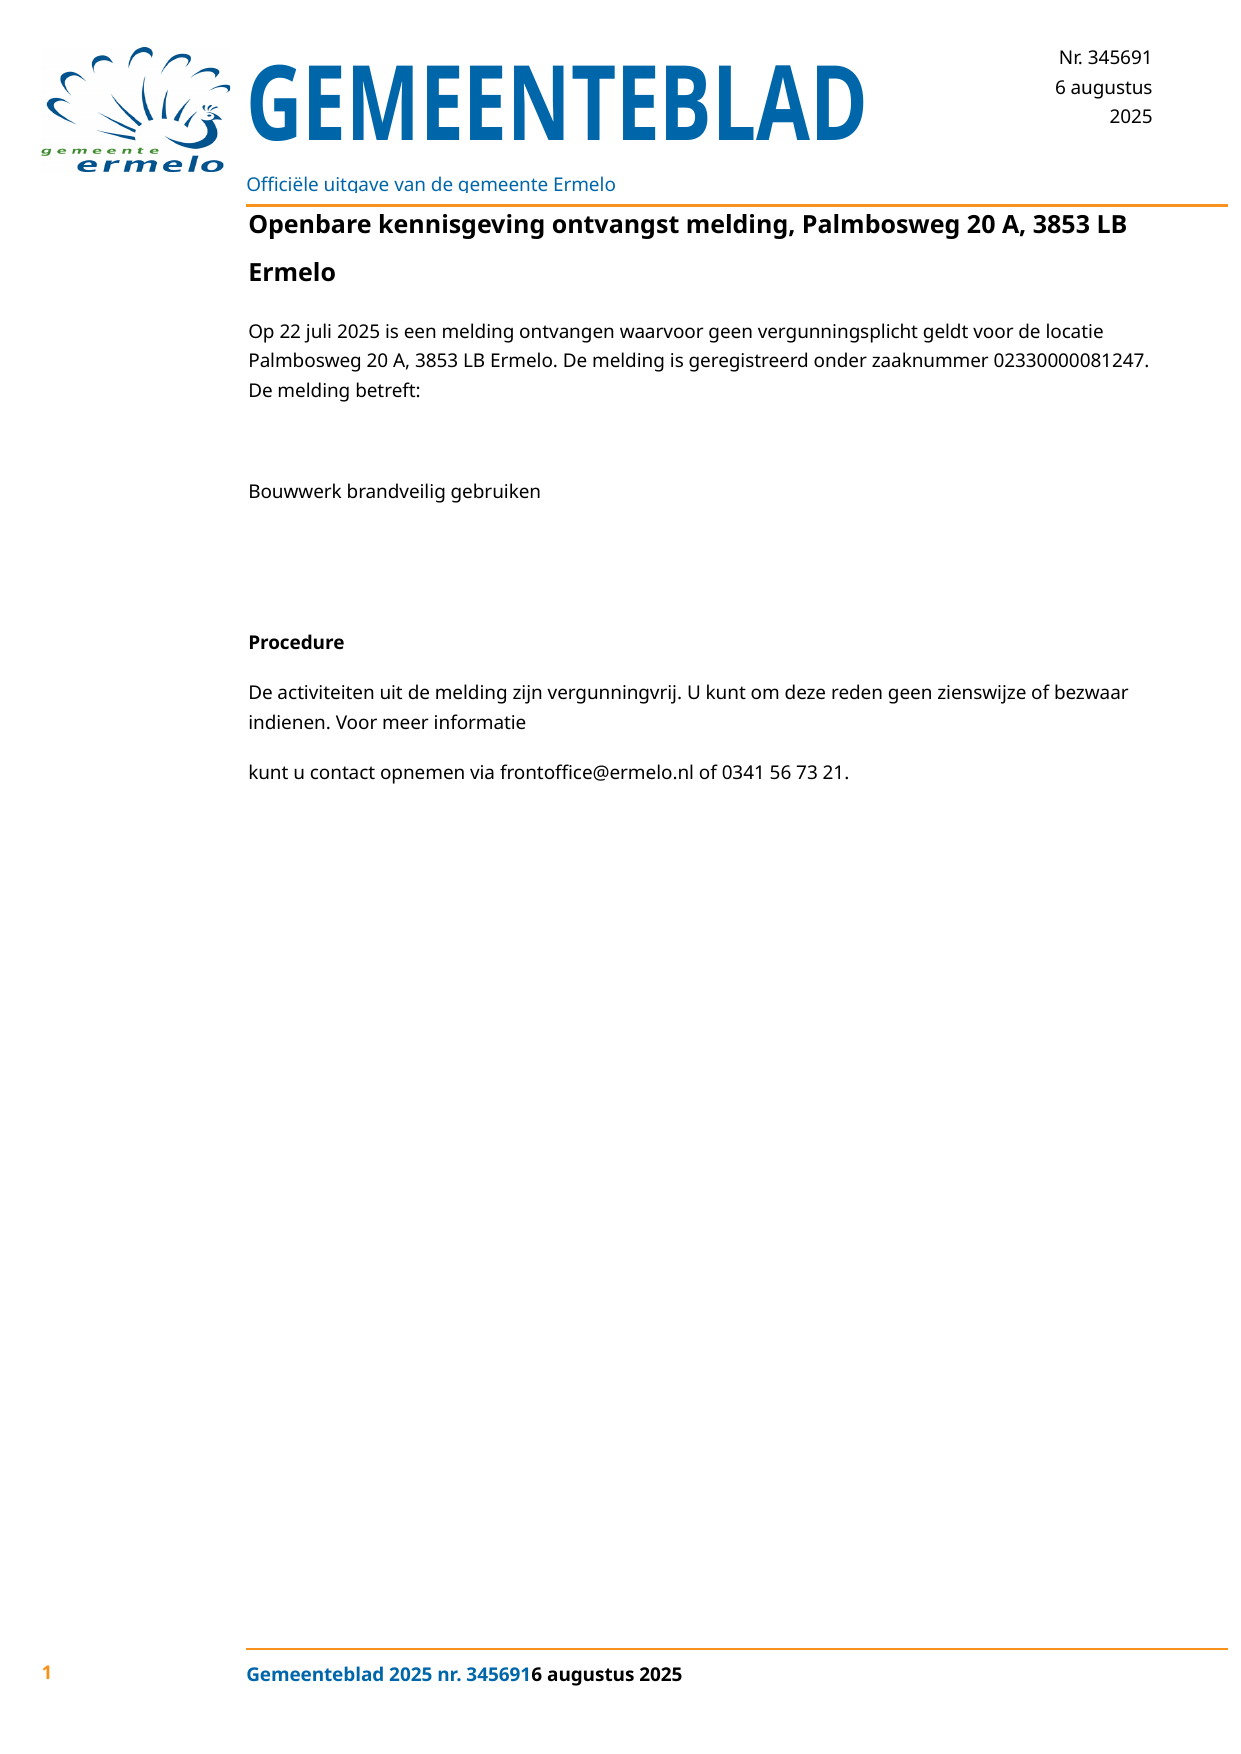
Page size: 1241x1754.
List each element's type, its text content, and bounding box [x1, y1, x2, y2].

text kunt u contact opnemen via frontoffice@ermelo.nl of 0341 56 73 21. [248, 759, 1152, 785]
text Bouwwerk brandveilig gebruiken [248, 478, 1152, 504]
text Procedure [248, 629, 1152, 655]
text Openbare kennisgeving ontvangst melding, Palmbosweg 20 A, 3853 LB Ermelo [248, 207, 1152, 288]
picture [41, 47, 231, 172]
text De activiteiten uit de melding zijn vergunningvrij. U kunt om deze reden geen zienswijze of bezwaar indienen. Voor meer informatie [248, 679, 1152, 735]
text Op 22 juli 2025 is een melding ontvangen waarvoor geen vergunningsplicht geldt voor de locatie Palmbosweg 20 A, 3853 LB Ermelo. De melding is geregistreerd onder zaaknummer 02330000081247. De melding betreft: [248, 318, 1152, 403]
